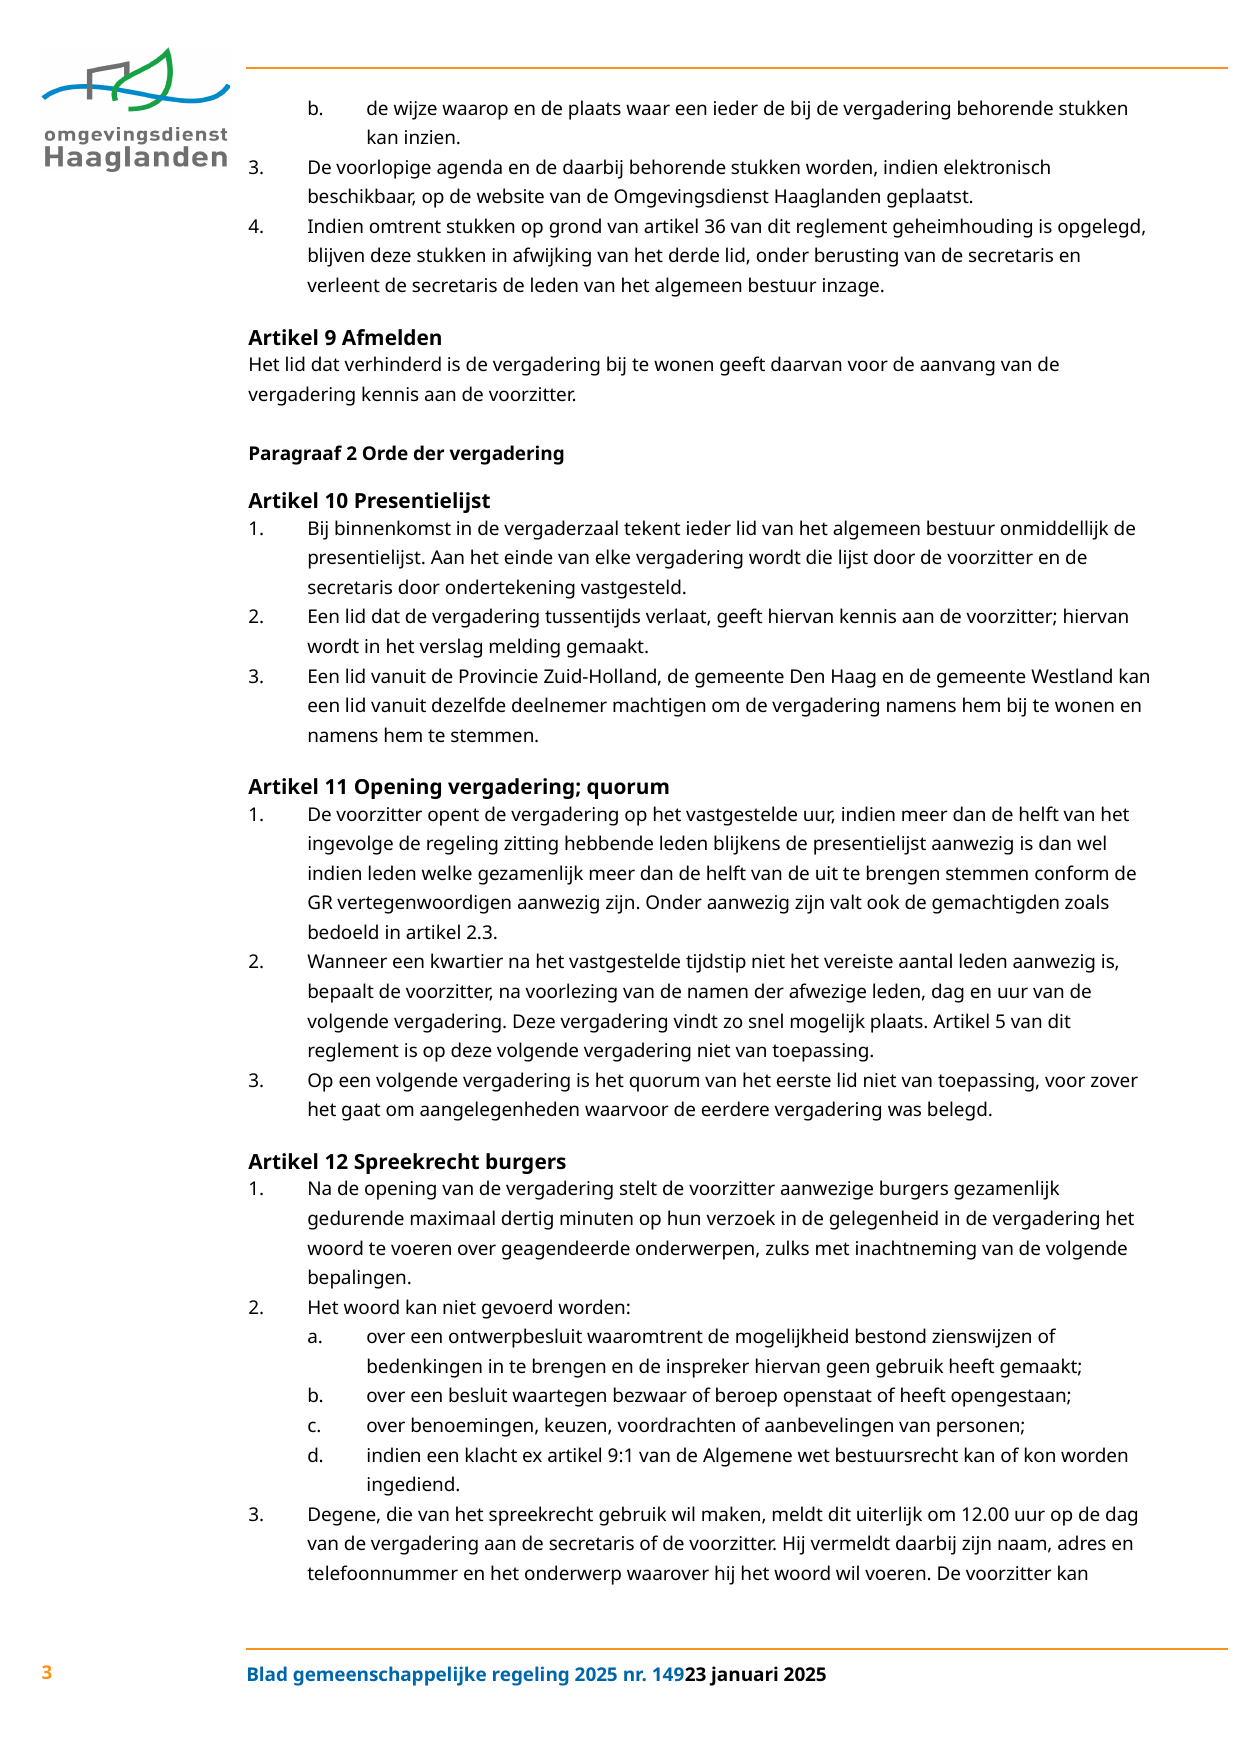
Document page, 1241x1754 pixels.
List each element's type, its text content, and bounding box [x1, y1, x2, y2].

list Een lid vanuit de Provincie Zuid-Holland, de gemeente Den Haag en de gemeente Westland kan een lid vanuit dezelfde deelnemer machtigen om de vergadering namens hem bij te wonen en namens hem te stemmen. [248, 663, 1152, 748]
list De voorlopige agenda en de daarbij behorende stukken worden, indien elektronisch beschikbaar, op de website van de Omgevingsdienst Haaglanden geplaatst. [248, 154, 1152, 209]
list Het woord kan niet gevoerd worden: [248, 1294, 1152, 1319]
list Indien omtrent stukken op grond van artikel 36 van dit reglement geheimhouding is opgelegd, blijven deze stukken in afwijking van het derde lid, onder berusting van de secretaris en verleent de secretaris de leden van het algemeen bestuur inzage. [248, 213, 1152, 298]
list de wijze waarop en de plaats waar een ieder de bij de vergadering behorende stukken kan inzien. [307, 95, 1152, 150]
list Wanneer een kwartier na het vastgestelde tijdstip niet het vereiste aantal leden aanwezig is, bepaalt de voorzitter, na voorlezing van de namen der afwezige leden, dag en uur van de volgende vergadering. Deze vergadering vindt zo snel mogelijk plaats. Artikel 5 van dit reglement is op deze volgende vergadering niet van toepassing. [248, 949, 1152, 1063]
list over een besluit waartegen bezwaar of beroep openstaat of heeft opengestaan; [307, 1383, 1152, 1408]
list Bij binnenkomst in de vergaderzaal tekent ieder lid van het algemeen bestuur onmiddellijk de presentielijst. Aan het einde van elke vergadering wordt die lijst door de voorzitter en de secretaris door ondertekening vastgesteld. [248, 515, 1152, 600]
list over een ontwerpbesluit waaromtrent de mogelijkheid bestond zienswijzen of bedenkingen in te brengen en de inspreker hiervan geen gebruik heeft gemaakt; [307, 1323, 1152, 1379]
list Een lid dat de vergadering tussentijds verlaat, geeft hiervan kennis aan de voorzitter; hiervan wordt in het verslag melding gemaakt. [248, 604, 1152, 659]
text Artikel 10 Presentielijst [248, 486, 1152, 515]
list De voorzitter opent de vergadering op het vastgestelde uur, indien meer dan de helft van het ingevolge de regeling zitting hebbende leden blijkens de presentielijst aanwezig is dan wel indien leden welke gezamenlijk meer dan de helft van de uit te brengen stemmen conform de GR vertegenwoordigen aanwezig zijn. Onder aanwezig zijn valt ook de gemachtigden zoals bedoeld in artikel 2.3. [248, 801, 1152, 945]
list Op een volgende vergadering is het quorum van het eerste lid niet van toepassing, voor zover het gaat om aangelegenheden waarvoor de eerdere vergadering was belegd. [248, 1067, 1152, 1122]
text Artikel 11 Opening vergadering; quorum [248, 772, 1152, 801]
list over benoemingen, keuzen, voordrachten of aanbevelingen van personen; [307, 1412, 1152, 1438]
list Degene, die van het spreekrecht gebruik wil maken, meldt dit uiterlijk om 12.00 uur op de dag van de vergadering aan de secretaris of de voorzitter. Hij vermeldt daarbij zijn naam, adres en telefoonnummer en het onderwerp waarover hij het woord wil voeren. De voorzitter kan [248, 1501, 1152, 1586]
picture [41, 47, 231, 172]
list indien een klacht ex artikel 9:1 van de Algemene wet bestuursrecht kan of kon worden ingediend. [307, 1442, 1152, 1497]
text Paragraaf 2 Orde der vergadering [248, 440, 1152, 466]
text Artikel 9 Afmelden [248, 323, 1152, 351]
text Het lid dat verhinderd is de vergadering bij te wonen geeft daarvan voor de aanvang van de vergadering kennis aan de voorzitter. [248, 351, 1152, 406]
text Artikel 12 Spreekrecht burgers [248, 1147, 1152, 1176]
list Na de opening van de vergadering stelt de voorzitter aanwezige burgers gezamenlijk gedurende maximaal dertig minuten op hun verzoek in de gelegenheid in de vergadering het woord te voeren over geagendeerde onderwerpen, zulks met inachtneming van de volgende bepalingen. [248, 1176, 1152, 1290]
